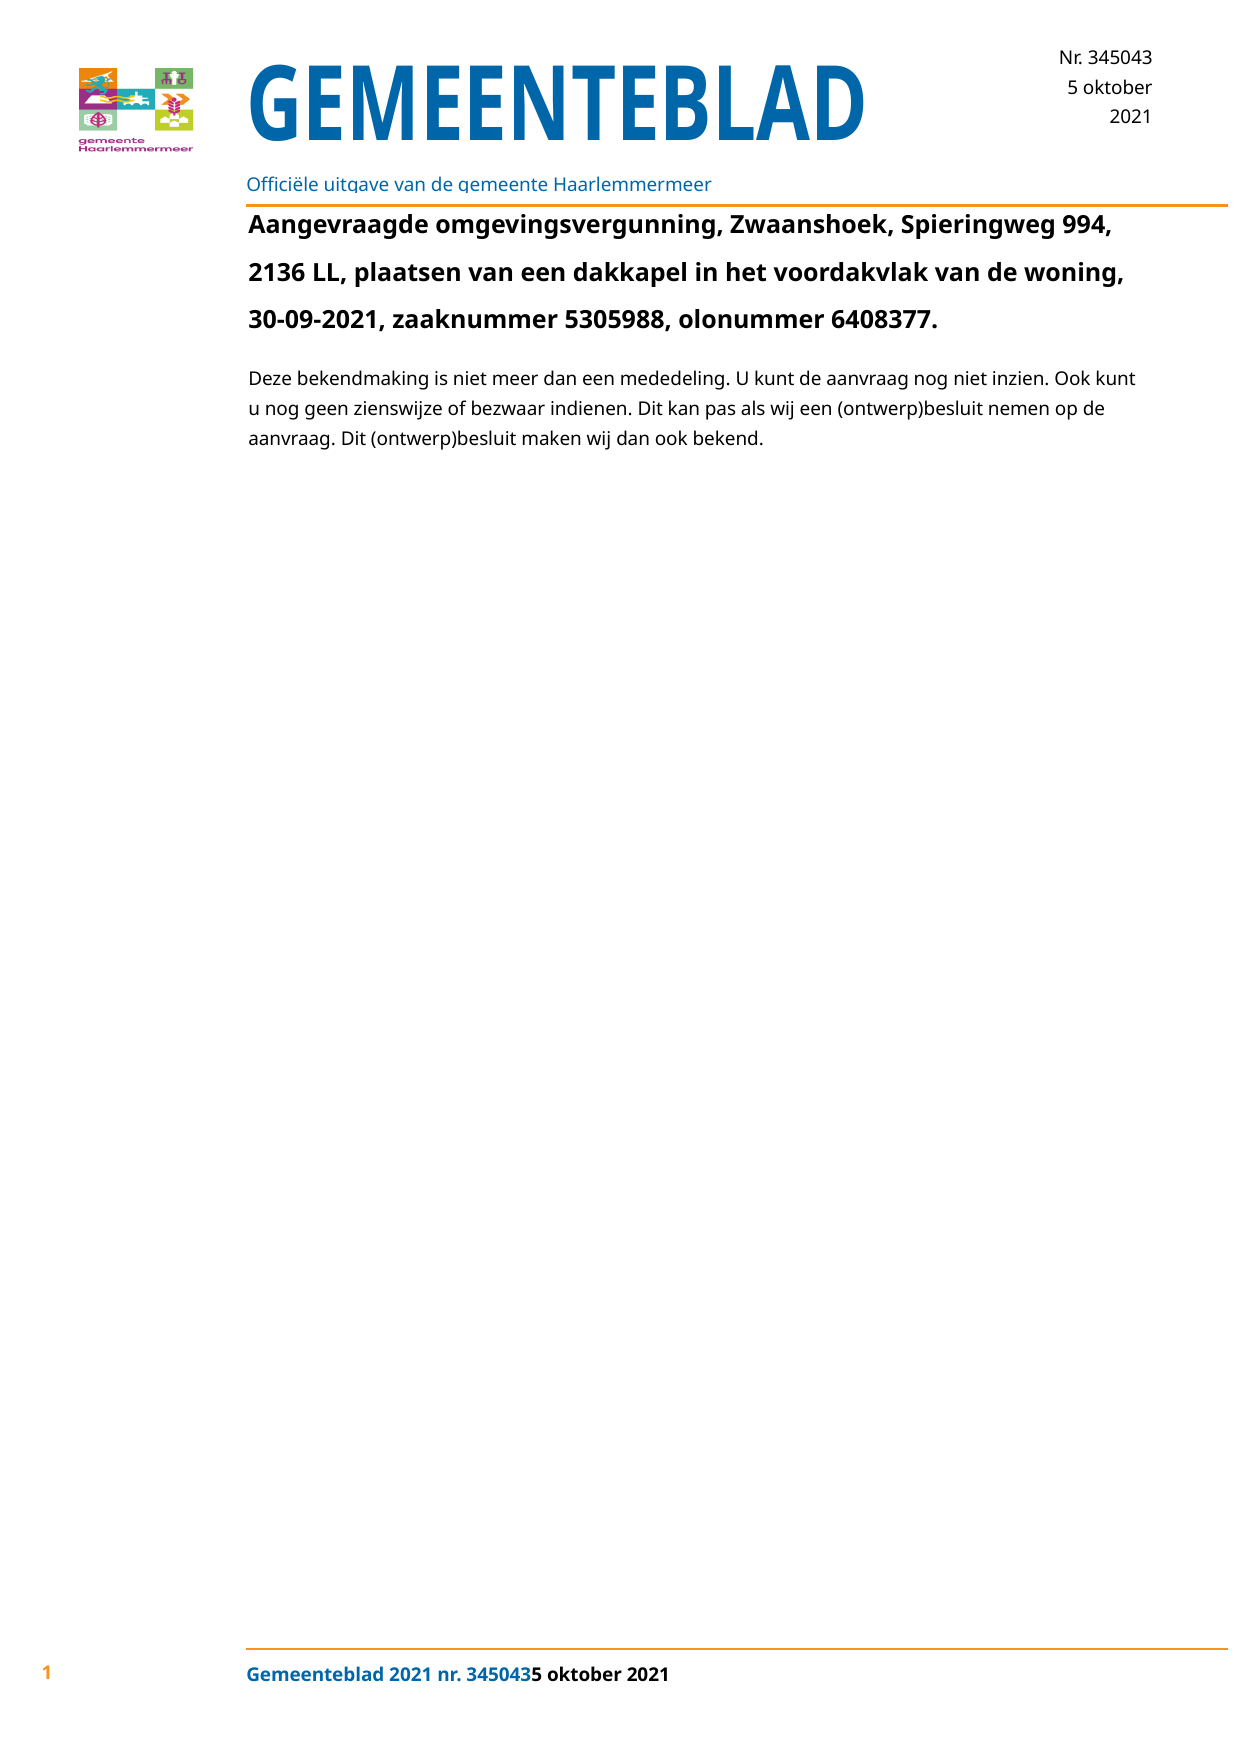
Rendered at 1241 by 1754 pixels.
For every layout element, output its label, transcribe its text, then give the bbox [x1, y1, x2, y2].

text Deze bekendmaking is niet meer dan een mededeling. U kunt de aanvraag nog niet inzien. Ook kunt u nog geen zienswijze of bezwaar indienen. Dit kan pas als wij een (ontwerp)besluit nemen op de aanvraag. Dit (ontwerp)besluit maken wij dan ook bekend. [248, 366, 1152, 450]
picture [41, 47, 231, 172]
text Aangevraagde omgevingsvergunning, Zwaanshoek, Spieringweg 994, 2136 LL, plaatsen van een dakkapel in het voordakvlak van de woning, 30-09-2021, zaaknummer 5305988, olonummer 6408377. [248, 207, 1152, 336]
